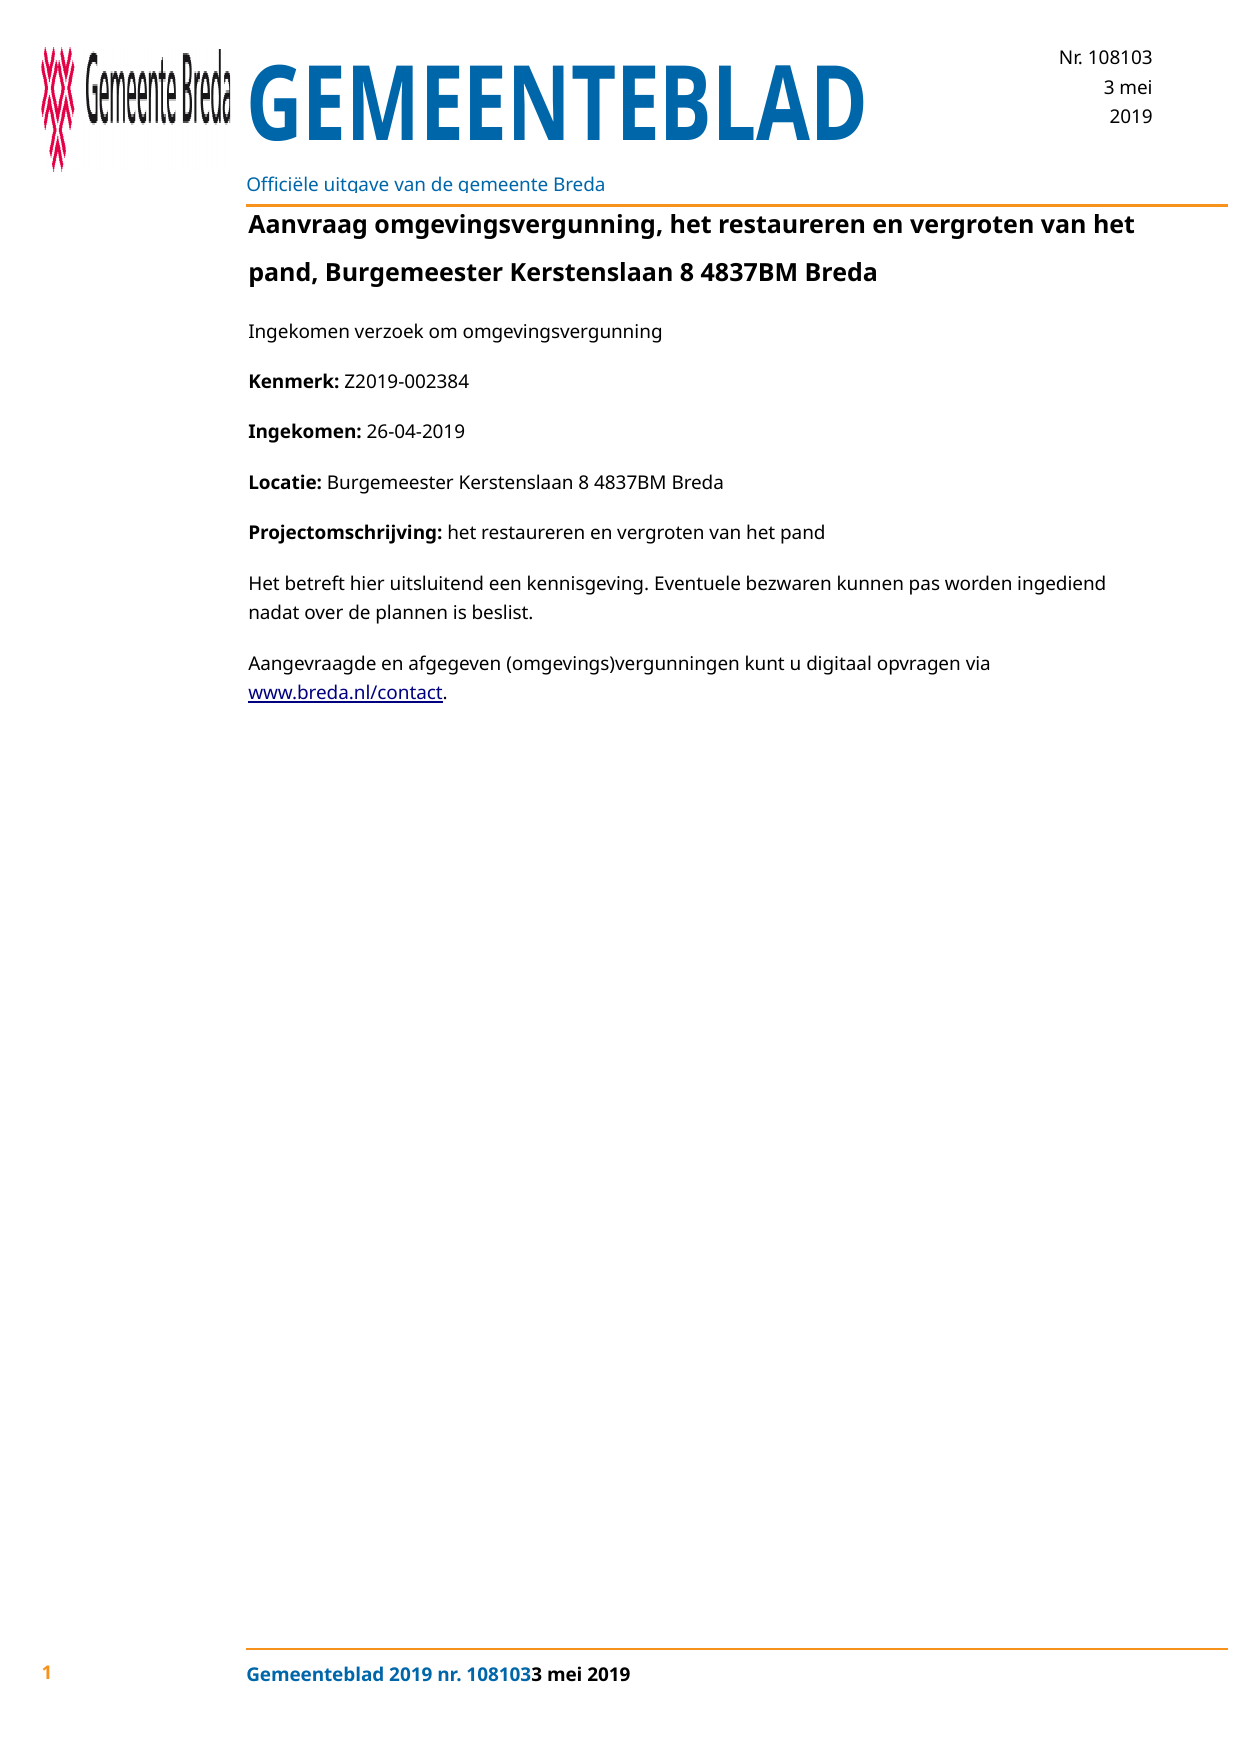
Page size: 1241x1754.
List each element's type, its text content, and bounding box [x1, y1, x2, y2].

text Locatie: Burgemeester Kerstenslaan 8 4837BM Breda [248, 469, 1152, 495]
picture [41, 47, 231, 172]
text Kenmerk: Z2019-002384 [248, 368, 1152, 394]
text Projectomschrijving: het restaureren en vergroten van het pand [248, 519, 1152, 545]
text Aanvraag omgevingsvergunning, het restaureren en vergroten van het pand, Burgemeester Kerstenslaan 8 4837BM Breda [248, 207, 1152, 288]
text Aangevraagde en afgegeven (omgevings)vergunningen kunt u digitaal opvragen via www.breda.nl/contact. [248, 650, 1152, 705]
text Ingekomen: 26-04-2019 [248, 419, 1152, 444]
text Het betreft hier uitsluitend een kennisgeving. Eventuele bezwaren kunnen pas worden ingediend nadat over de plannen is beslist. [248, 570, 1152, 625]
text Ingekomen verzoek om omgevingsvergunning [248, 318, 1152, 344]
